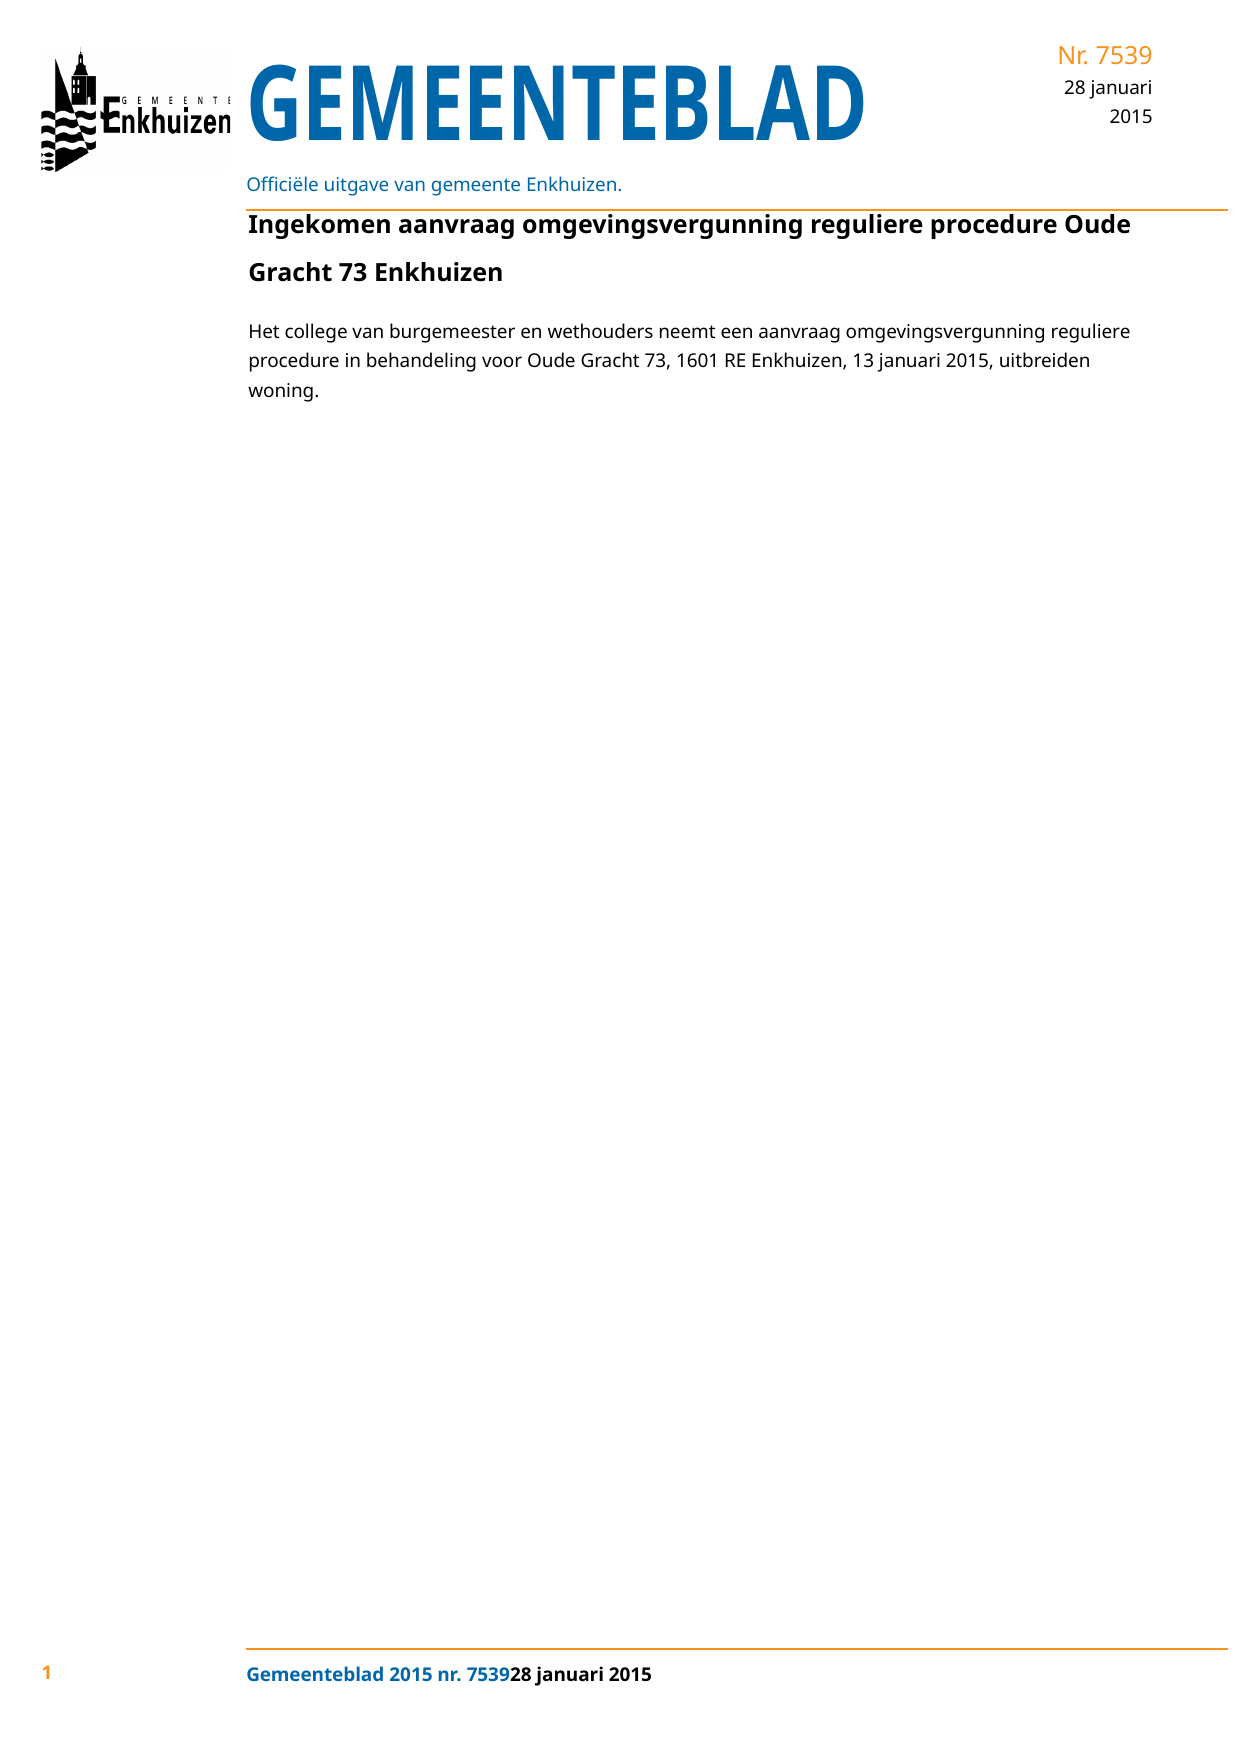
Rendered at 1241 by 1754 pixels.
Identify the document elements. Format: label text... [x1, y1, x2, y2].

picture [41, 47, 231, 172]
text Ingekomen aanvraag omgevingsvergunning reguliere procedure Oude Gracht 73 Enkhuizen [248, 211, 1152, 288]
text Het college van burgemeester en wethouders neemt een aanvraag omgevingsvergunning reguliere procedure in behandeling voor Oude Gracht 73, 1601 RE Enkhuizen, 13 januari 2015, uitbreiden woning. [248, 318, 1152, 403]
